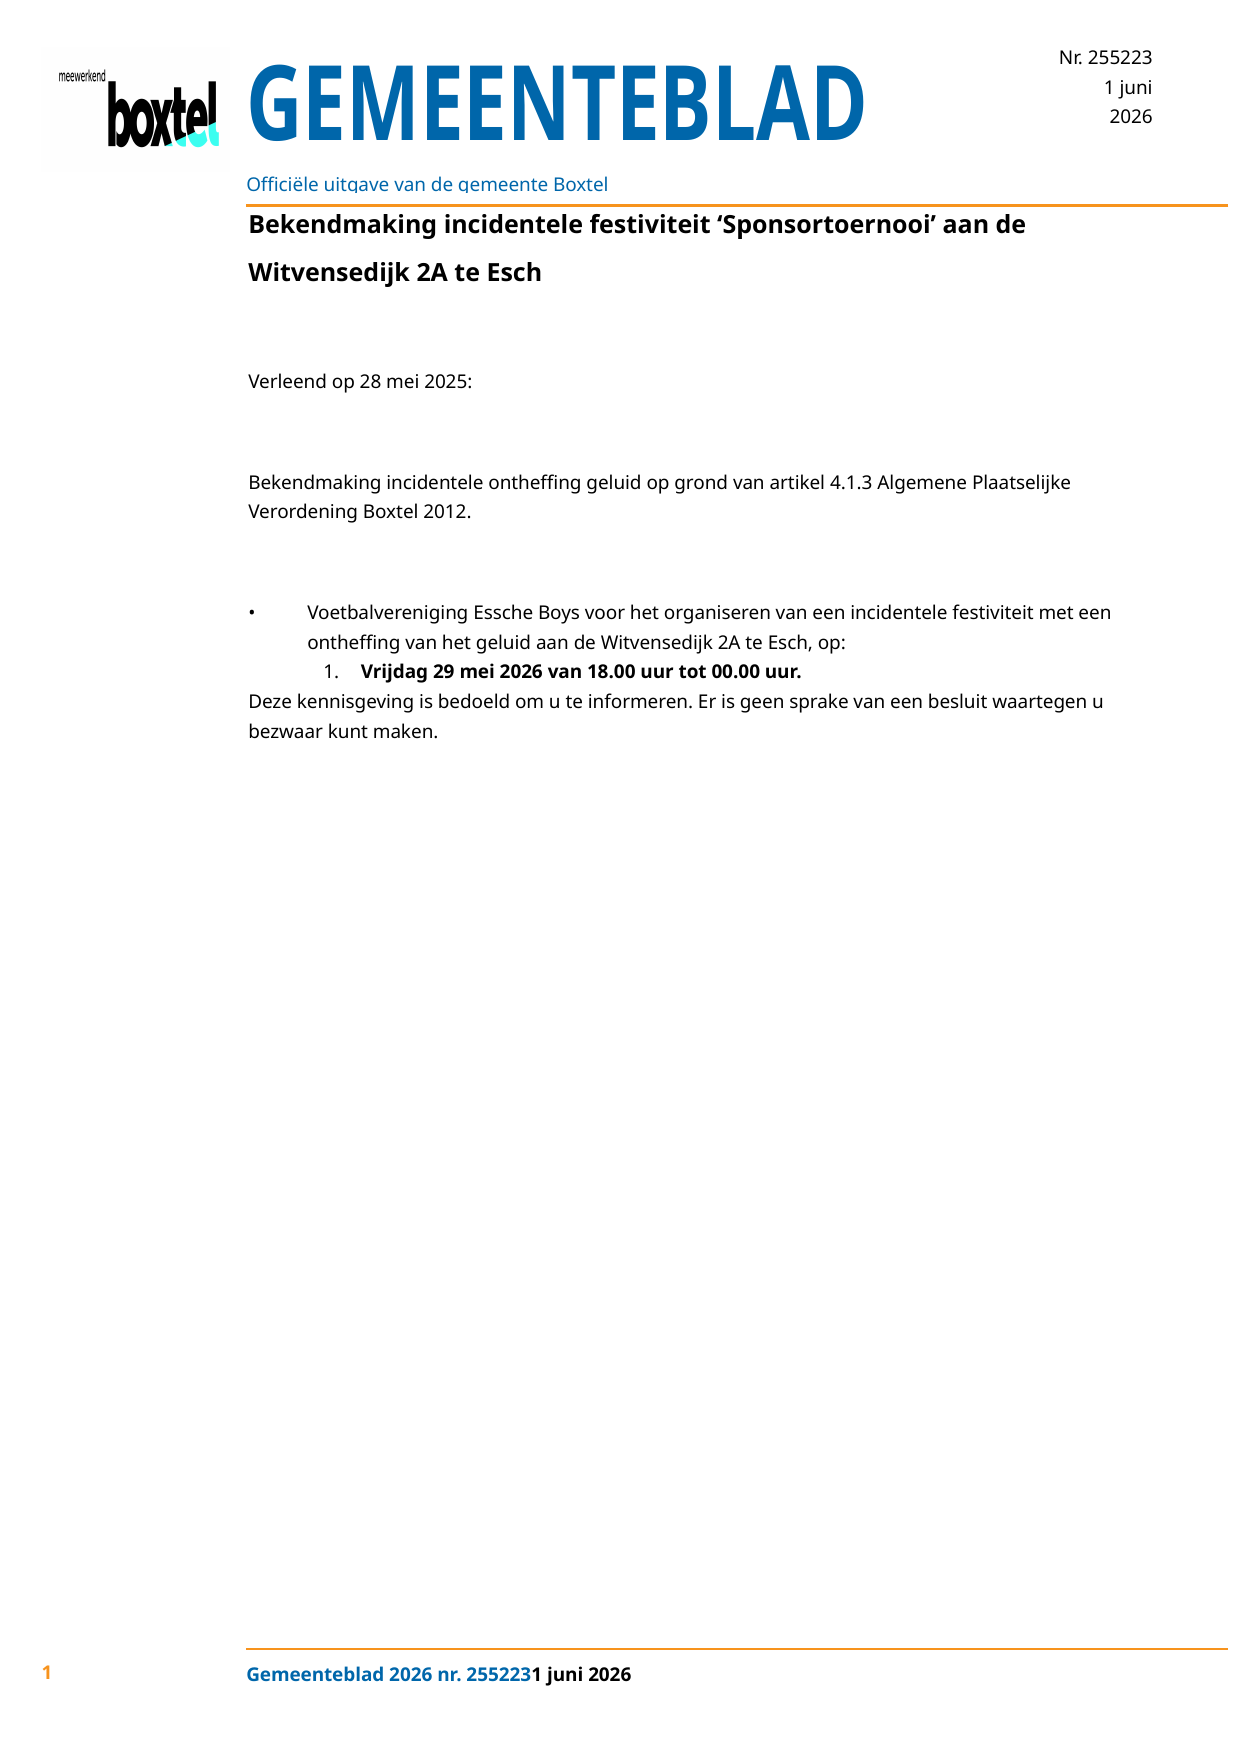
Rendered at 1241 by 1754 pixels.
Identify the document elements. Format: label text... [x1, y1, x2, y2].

picture [41, 47, 231, 172]
list Voetbalvereniging Essche Boys voor het organiseren van een incidentele festiviteit met een ontheffing van het geluid aan de Witvensedijk 2A te Esch, op: [248, 599, 1152, 655]
list Vrijdag 29 mei 2026 van 18.00 uur tot 00.00 uur. [323, 659, 1152, 684]
text Verleend op 28 mei 2025: [248, 368, 1152, 394]
text Bekendmaking incidentele festiviteit ‘Sponsortoernooi’ aan de Witvensedijk 2A te Esch [248, 207, 1152, 288]
text Deze kennisgeving is bedoeld om u te informeren. Er is geen sprake van een besluit waartegen u bezwaar kunt maken. [248, 688, 1152, 744]
text Bekendmaking incidentele ontheffing geluid op grond van artikel 4.1.3 Algemene Plaatselijke Verordening Boxtel 2012. [248, 469, 1152, 524]
